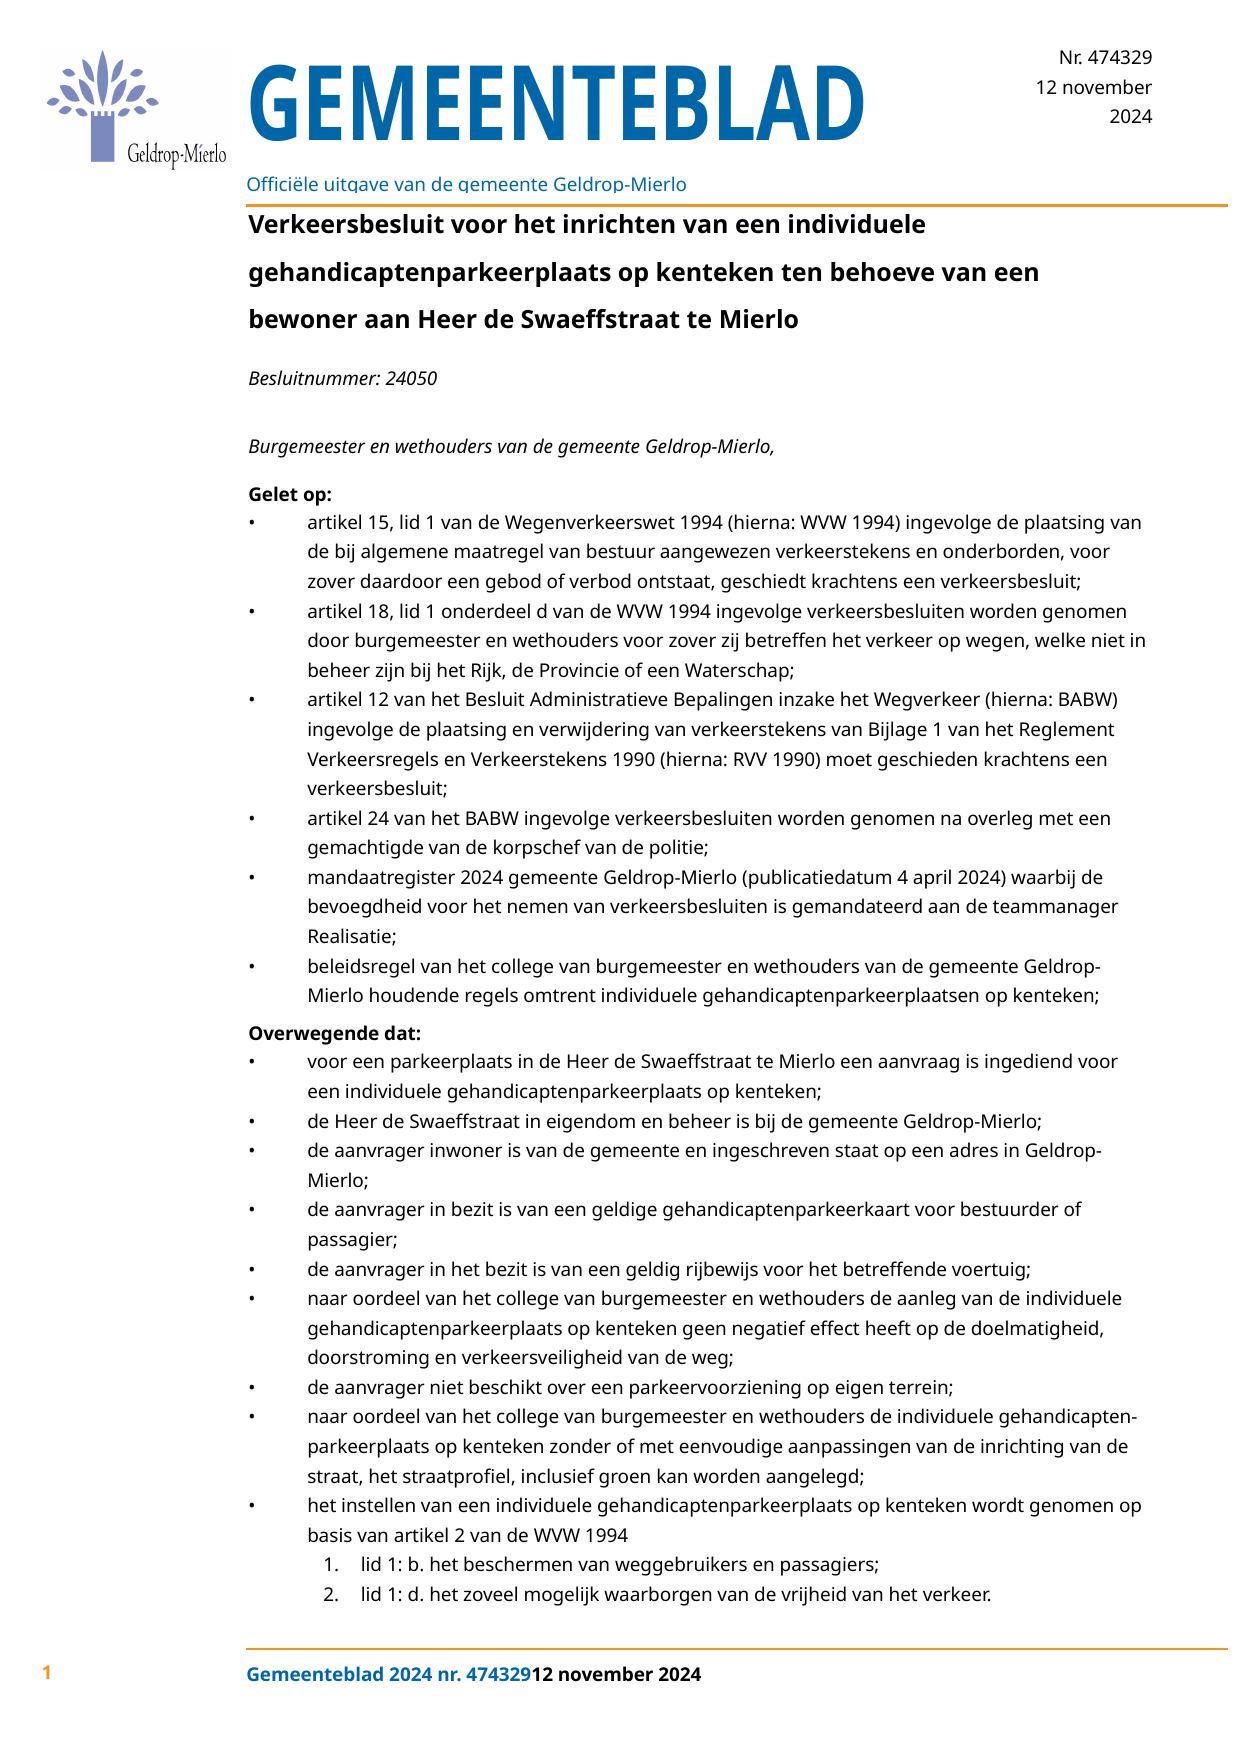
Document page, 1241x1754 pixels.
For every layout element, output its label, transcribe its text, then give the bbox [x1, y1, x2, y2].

list artikel 18, lid 1 onderdeel d van de WVW 1994 ingevolge verkeersbesluiten worden genomen door burgemeester en wethouders voor zover zij betreffen het verkeer op wegen, welke niet in beheer zijn bij het Rijk, de Provincie of een Waterschap; [248, 598, 1152, 683]
list naar oordeel van het college van burgemeester en wethouders de individuele gehandicapten-parkeerplaats op kenteken zonder of met eenvoudige aanpassingen van de inrichting van de straat, het straatprofiel, inclusief groen kan worden aangelegd; [248, 1404, 1152, 1489]
text Besluitnummer: 24050 [248, 366, 1152, 391]
text Burgemeester en wethouders van de gemeente Geldrop-Mierlo, [248, 433, 1152, 459]
list de aanvrager in het bezit is van een geldig rijbewijs voor het betreffende voertuig; [248, 1256, 1152, 1282]
list de aanvrager niet beschikt over een parkeervoorziening op eigen terrein; [248, 1374, 1152, 1400]
list het instellen van een individuele gehandicaptenparkeerplaats op kenteken wordt genomen op basis van artikel 2 van de WVW 1994 [248, 1492, 1152, 1548]
list voor een parkeerplaats in de Heer de Swaeffstraat te Mierlo een aanvraag is ingediend voor een individuele gehandicaptenparkeerplaats op kenteken; [248, 1049, 1152, 1104]
list beleidsregel van het college van burgemeester en wethouders van de gemeente Geldrop-Mierlo houdende regels omtrent individuele gehandicaptenparkeerplaatsen op kenteken; [248, 953, 1152, 1008]
text Overwegende dat: [248, 1020, 1152, 1046]
list artikel 15, lid 1 van de Wegenverkeerswet 1994 (hierna: WVW 1994) ingevolge de plaatsing van de bij algemene maatregel van bestuur aangewezen verkeerstekens en onderborden, voor zover daardoor een gebod of verbod ontstaat, geschiedt krachtens een verkeersbesluit; [248, 509, 1152, 594]
list de aanvrager inwoner is van de gemeente en ingeschreven staat op een adres in Geldrop-Mierlo; [248, 1137, 1152, 1193]
list de Heer de Swaeffstraat in eigendom en beheer is bij de gemeente Geldrop-Mierlo; [248, 1108, 1152, 1134]
list artikel 12 van het Besluit Administratieve Bepalingen inzake het Wegverkeer (hierna: BABW) ingevolge de plaatsing en verwijdering van verkeerstekens van Bijlage 1 van het Reglement Verkeersregels en Verkeerstekens 1990 (hierna: RVV 1990) moet geschieden krachtens een verkeersbesluit; [248, 687, 1152, 801]
list de aanvrager in bezit is van een geldige gehandicaptenparkeerkaart voor bestuurder of passagier; [248, 1197, 1152, 1252]
list naar oordeel van het college van burgemeester en wethouders de aanleg van de individuele gehandicaptenparkeerplaats op kenteken geen negatief effect heeft op de doelmatigheid, doorstroming en verkeersveiligheid van de weg; [248, 1285, 1152, 1370]
text Gelet op: [248, 481, 1152, 507]
list lid 1: d. het zoveel mogelijk waarborgen van de vrijheid van het verkeer. [323, 1581, 1152, 1607]
list lid 1: b. het beschermen van weggebruikers en passagiers; [323, 1552, 1152, 1577]
picture [41, 47, 231, 172]
list mandaatregister 2024 gemeente Geldrop-Mierlo (publicatiedatum 4 april 2024) waarbij de bevoegdheid voor het nemen van verkeersbesluiten is gemandateerd aan de teammanager Realisatie; [248, 864, 1152, 949]
list artikel 24 van het BABW ingevolge verkeersbesluiten worden genomen na overleg met een gemachtigde van de korpschef van de politie; [248, 805, 1152, 860]
text Verkeersbesluit voor het inrichten van een individuele gehandicaptenparkeerplaats op kenteken ten behoeve van een bewoner aan Heer de Swaeffstraat te Mierlo [248, 207, 1152, 336]
